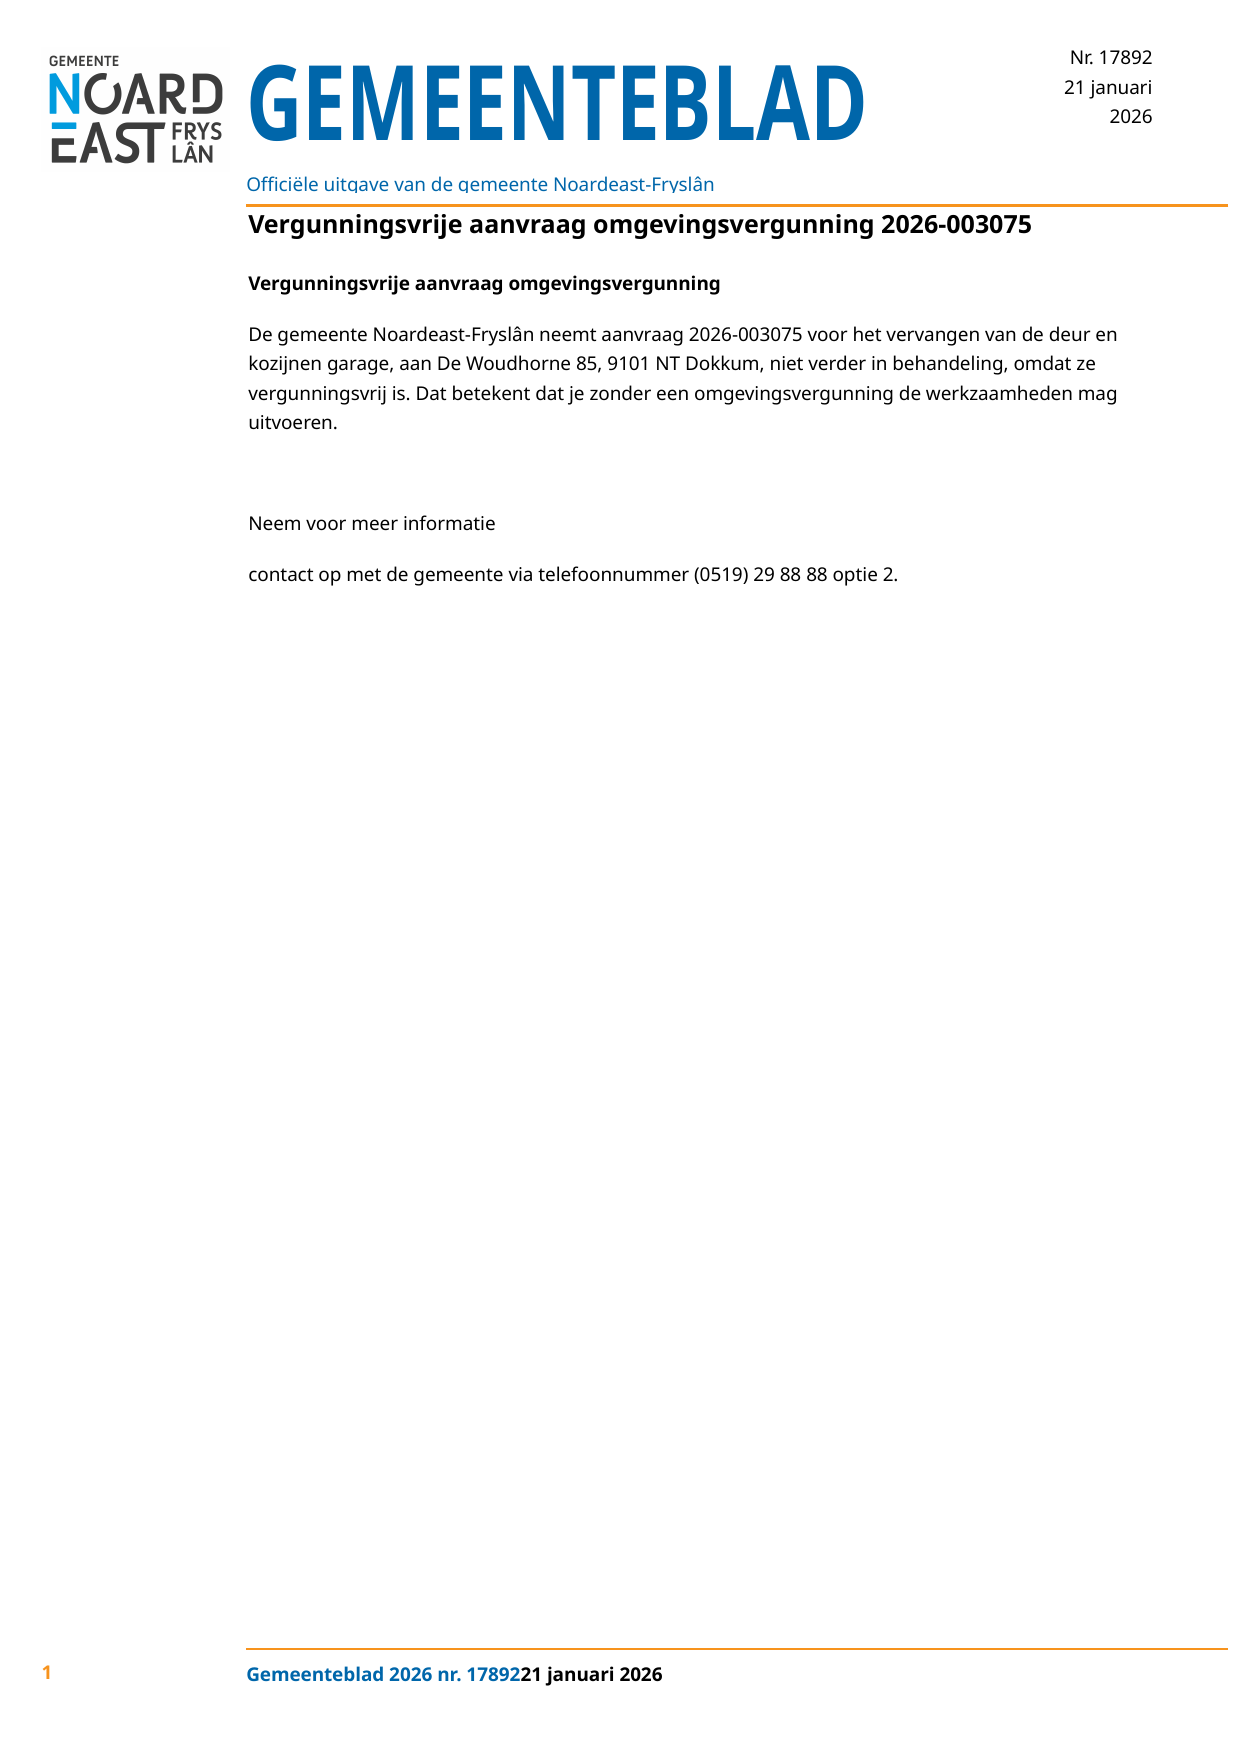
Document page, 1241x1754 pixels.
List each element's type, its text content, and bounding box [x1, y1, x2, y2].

text De gemeente Noardeast-Fryslân neemt aanvraag 2026-003075 voor het vervangen van de deur en kozijnen garage, aan De Woudhorne 85, 9101 NT Dokkum, niet verder in behandeling, omdat ze vergunningsvrij is. Dat betekent dat je zonder een omgevingsvergunning de werkzaamheden mag uitvoeren. [248, 321, 1152, 435]
text Vergunningsvrije aanvraag omgevingsvergunning 2026-003075 [248, 207, 1152, 241]
picture [41, 47, 231, 172]
text contact op met de gemeente via telefoonnummer (0519) 29 88 88 optie 2. [248, 561, 1152, 586]
text Neem voor meer informatie [248, 510, 1152, 536]
text Vergunningsvrije aanvraag omgevingsvergunning [248, 270, 1152, 296]
